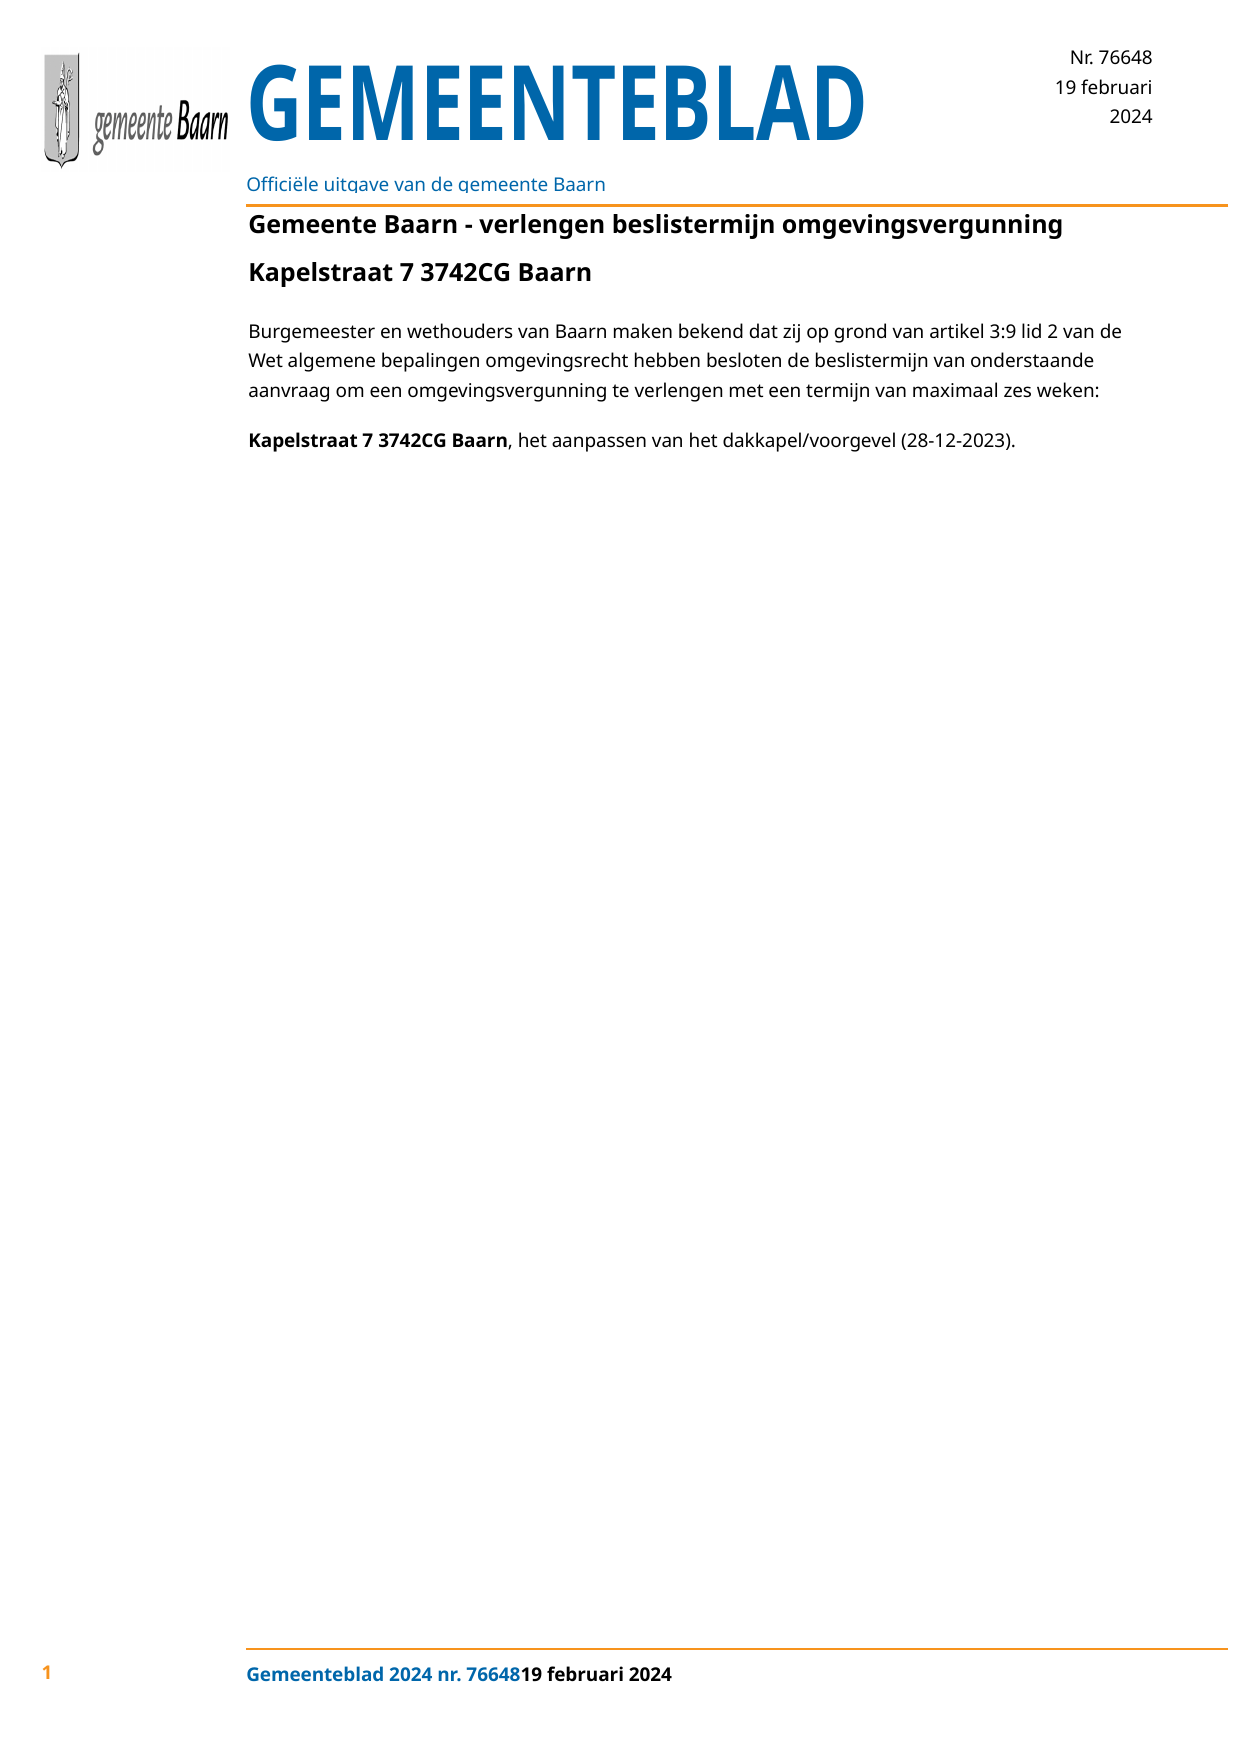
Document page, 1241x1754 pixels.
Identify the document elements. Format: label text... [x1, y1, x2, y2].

text Kapelstraat 7 3742CG Baarn, het aanpassen van het dakkapel/voorgevel (28-12-2023). [248, 427, 1152, 453]
text Burgemeester en wethouders van Baarn maken bekend dat zij op grond van artikel 3:9 lid 2 van de Wet algemene bepalingen omgevingsrecht hebben besloten de beslistermijn van onderstaande aanvraag om een omgevingsvergunning te verlengen met een termijn van maximaal zes weken: [248, 318, 1152, 403]
text Gemeente Baarn - verlengen beslistermijn omgevingsvergunning Kapelstraat 7 3742CG Baarn [248, 207, 1152, 288]
picture [41, 47, 231, 172]
